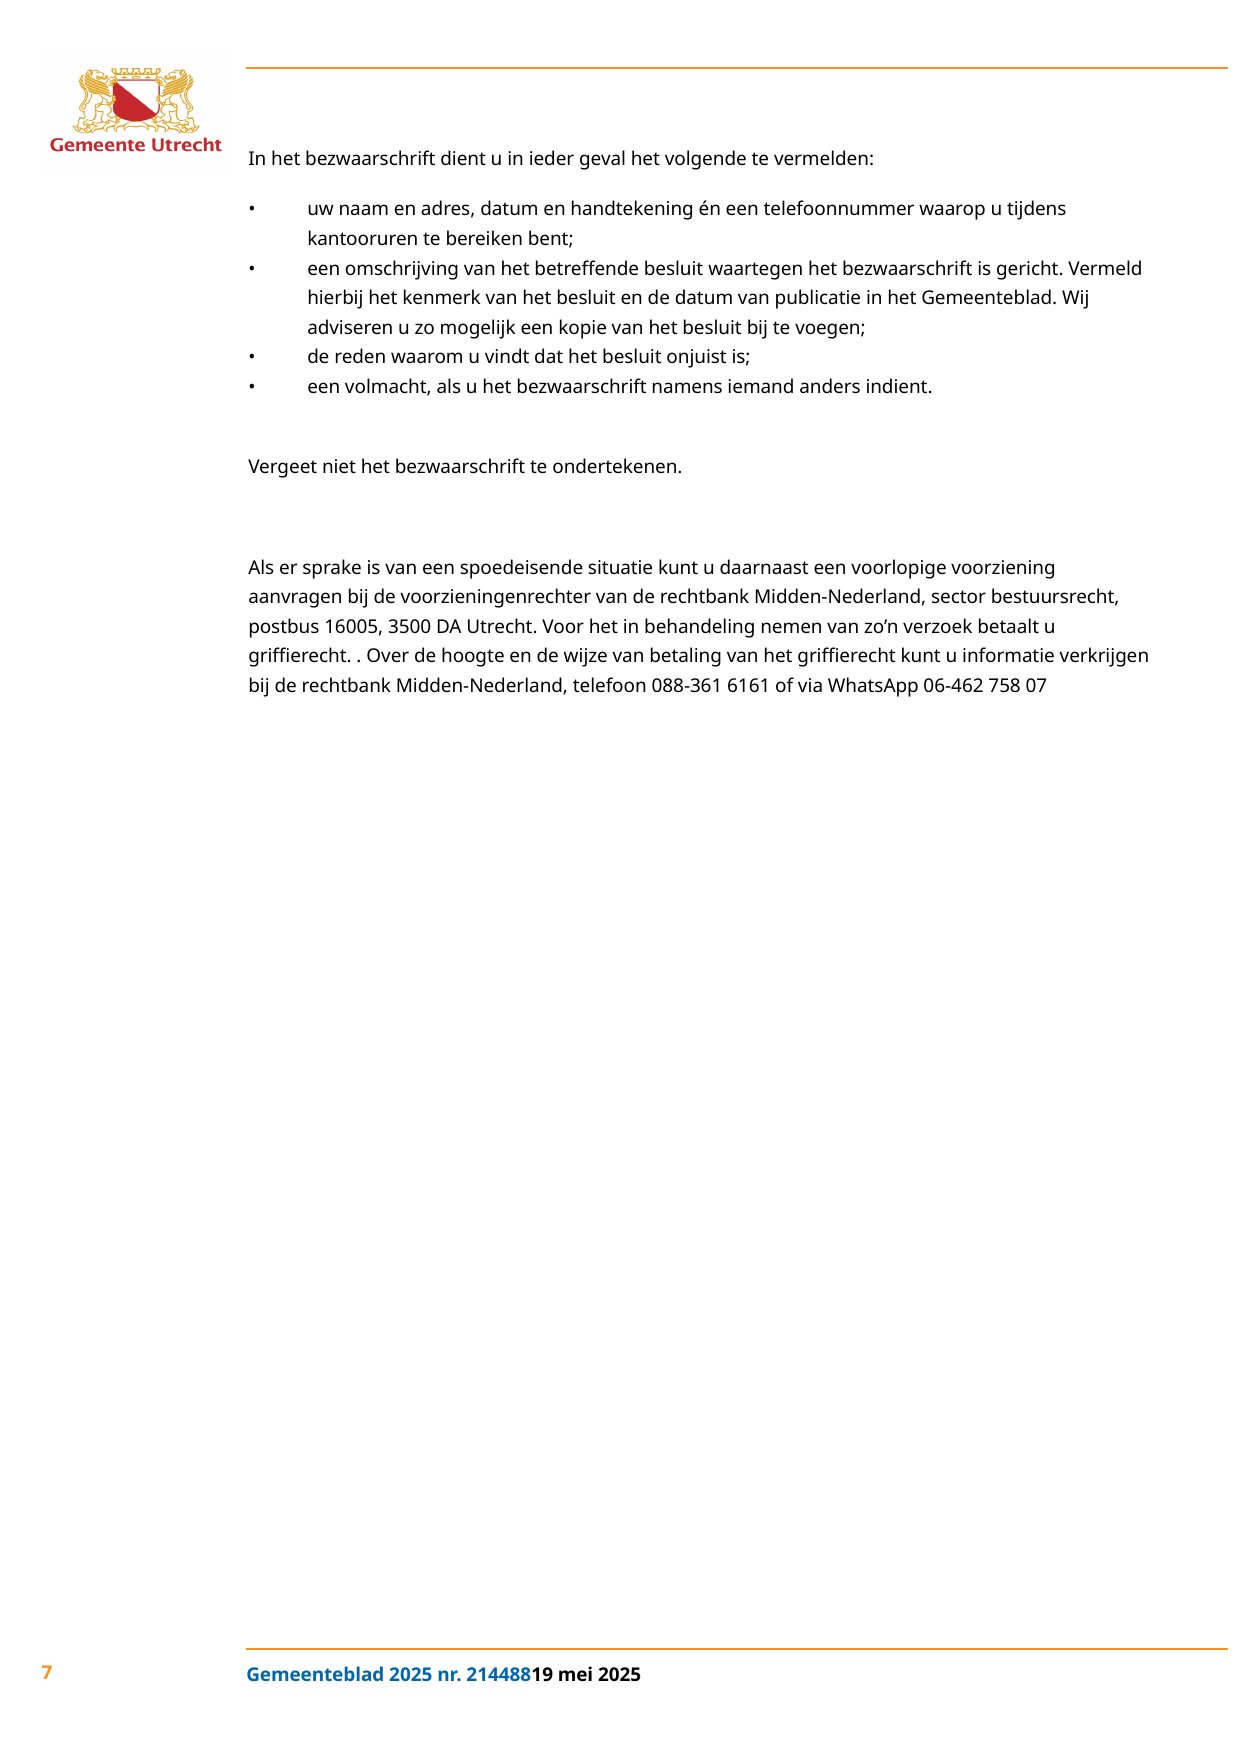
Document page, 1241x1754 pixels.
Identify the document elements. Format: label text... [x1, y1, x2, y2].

list de reden waarom u vindt dat het besluit onjuist is; [248, 343, 1152, 369]
list een omschrijving van het betreffende besluit waartegen het bezwaarschrift is gericht. Vermeld hierbij het kenmerk van het besluit en de datum van publicatie in het Gemeenteblad. Wij adviseren u zo mogelijk een kopie van het besluit bij te voegen; [248, 255, 1152, 340]
picture [41, 47, 231, 172]
text In het bezwaarschrift dient u in ieder geval het volgende te vermelden: [248, 145, 1152, 171]
text Als er sprake is van een spoedeisende situatie kunt u daarnaast een voorlopige voorziening aanvragen bij de voorzieningenrechter van de rechtbank Midden-Nederland, sector bestuursrecht, postbus 16005, 3500 DA Utrecht. Voor het in behandeling nemen van zo’n verzoek betaalt u griffierecht. . Over de hoogte en de wijze van betaling van het griffierecht kunt u informatie verkrijgen bij de rechtbank Midden-Nederland, telefoon 088-361 6161 of via WhatsApp 06-462 758 07 [248, 554, 1152, 698]
list een volmacht, als u het bezwaarschrift namens iemand anders indient. [248, 373, 1152, 399]
list uw naam en adres, datum en handtekening én een telefoonnummer waarop u tijdens kantooruren te bereiken bent; [248, 196, 1152, 251]
text Vergeet niet het bezwaarschrift te ondertekenen. [248, 453, 1152, 479]
